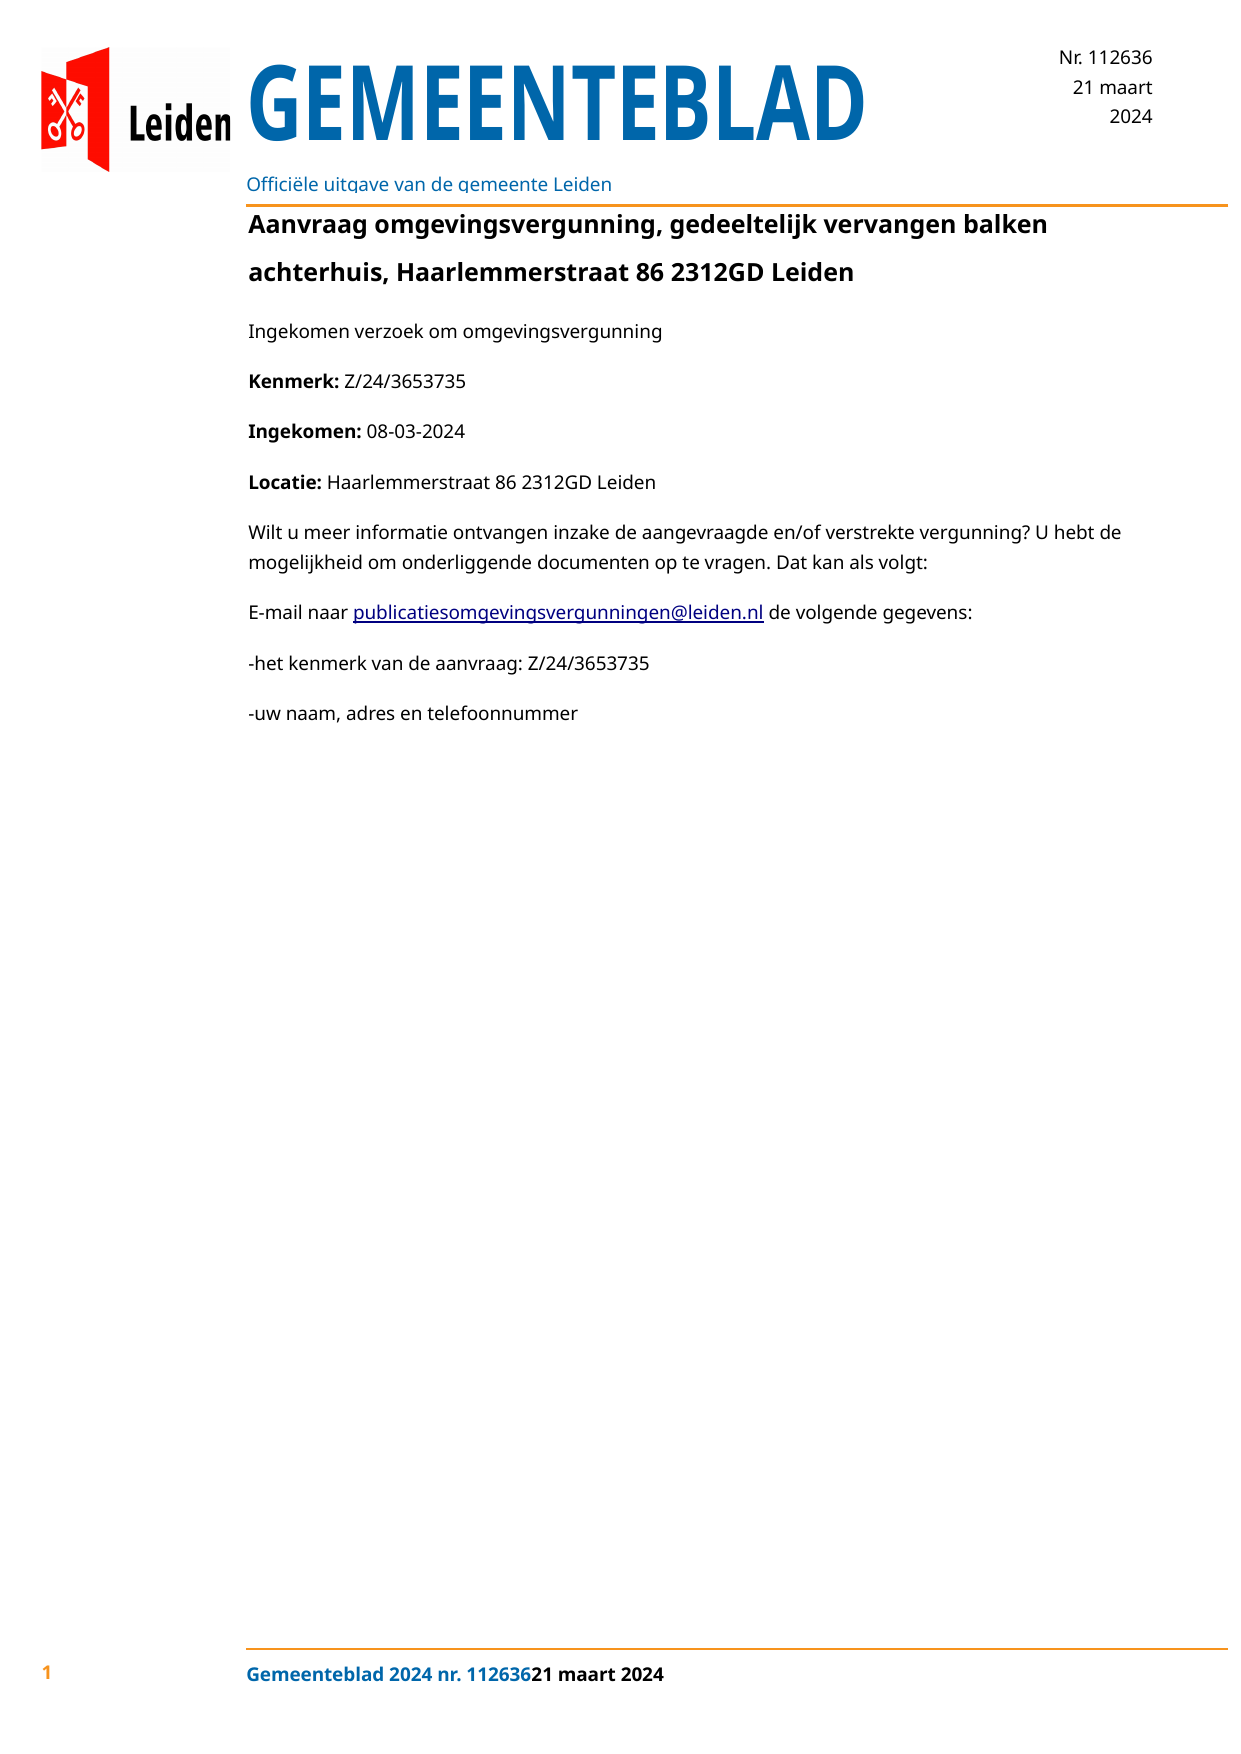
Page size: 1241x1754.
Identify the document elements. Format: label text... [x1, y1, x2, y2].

text Aanvraag omgevingsvergunning, gedeeltelijk vervangen balken achterhuis, Haarlemmerstraat 86 2312GD Leiden [248, 207, 1152, 288]
picture [41, 47, 231, 172]
text Ingekomen verzoek om omgevingsvergunning [248, 318, 1152, 344]
text Locatie: Haarlemmerstraat 86 2312GD Leiden [248, 469, 1152, 495]
text Kenmerk: Z/24/3653735 [248, 368, 1152, 394]
text Wilt u meer informatie ontvangen inzake de aangevraagde en/of verstrekte vergunning? U hebt de mogelijkheid om onderliggende documenten op te vragen. Dat kan als volgt: [248, 519, 1152, 575]
text -het kenmerk van de aanvraag: Z/24/3653735 [248, 650, 1152, 676]
text Ingekomen: 08-03-2024 [248, 419, 1152, 444]
text E-mail naar publicatiesomgevingsvergunningen@leiden.nl de volgende gegevens: [248, 599, 1152, 625]
text -uw naam, adres en telefoonnummer [248, 700, 1152, 726]
